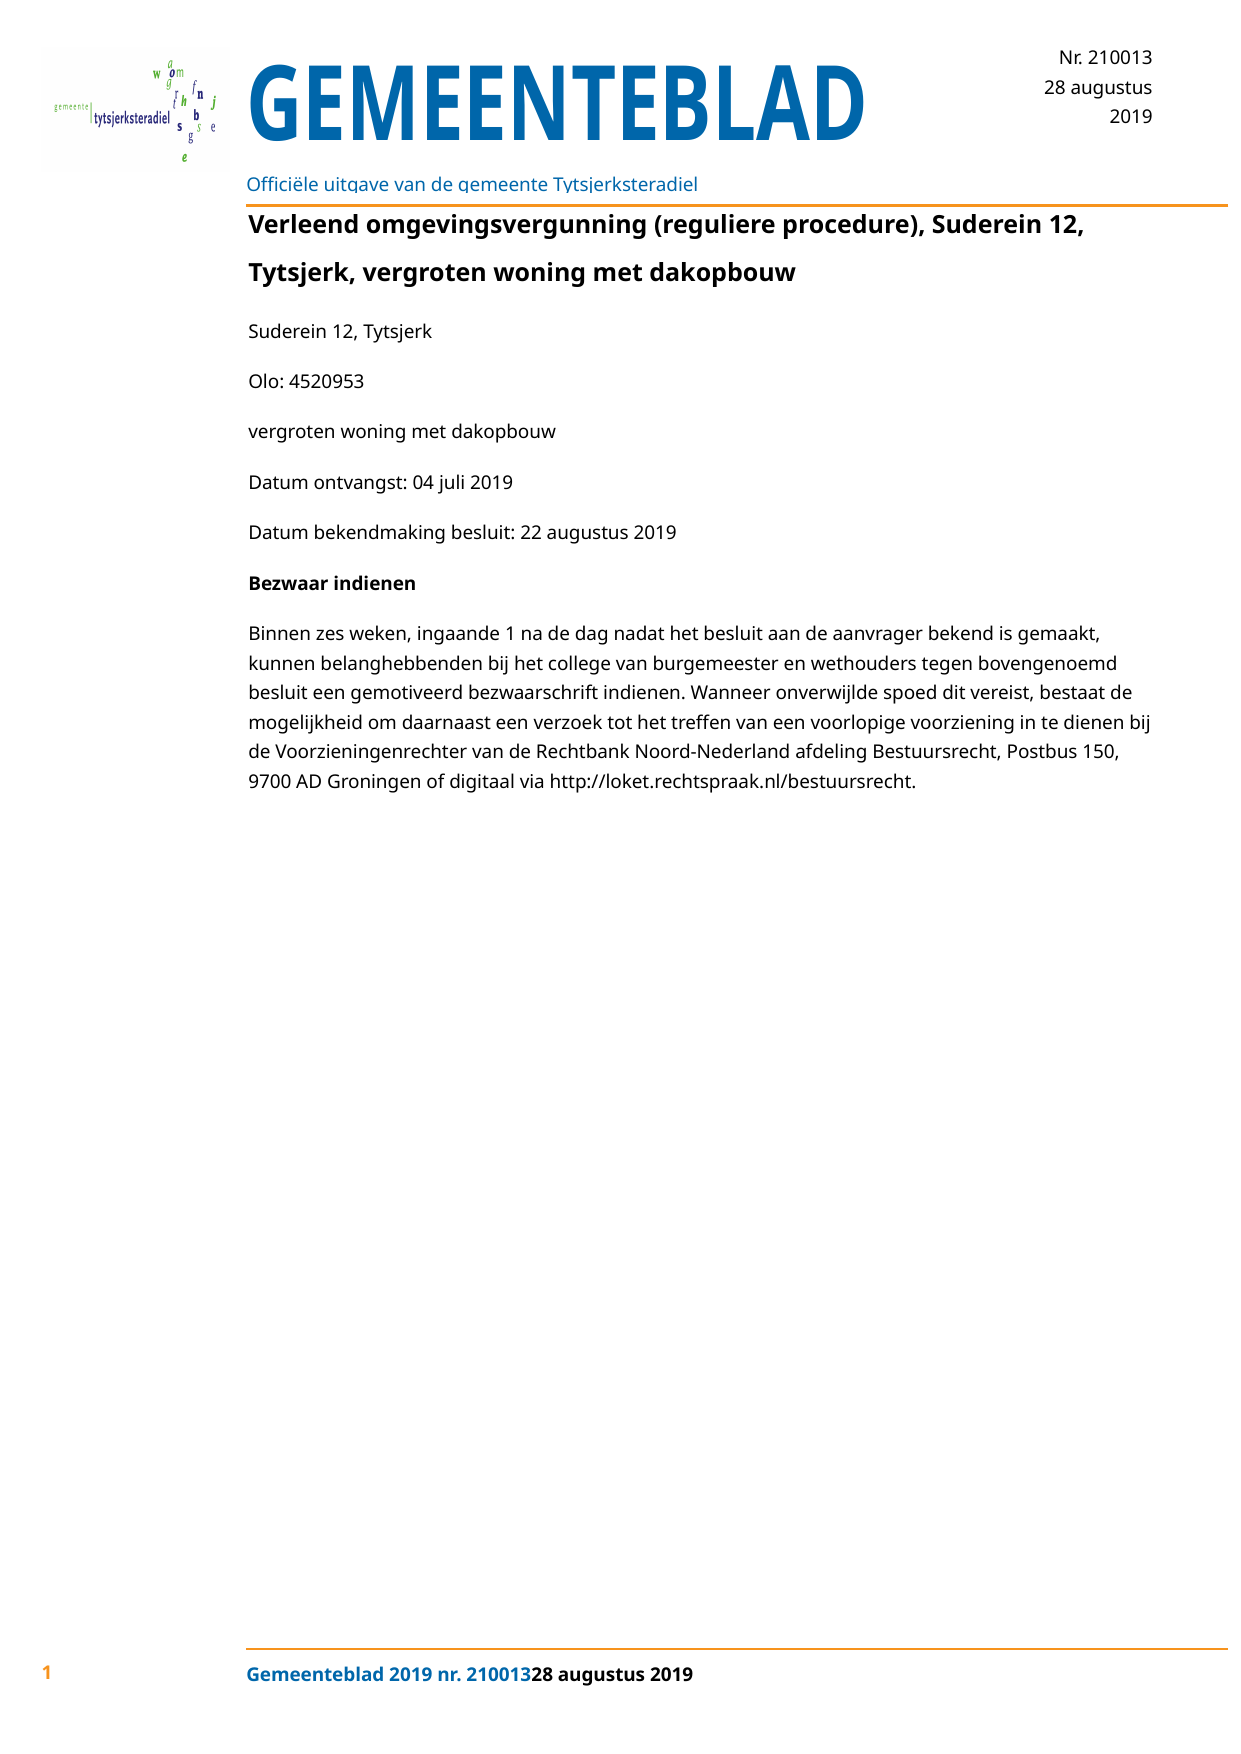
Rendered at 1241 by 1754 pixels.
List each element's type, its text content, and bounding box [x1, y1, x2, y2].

text Bezwaar indienen [248, 570, 1152, 596]
text Olo: 4520953 [248, 368, 1152, 394]
text Suderein 12, Tytsjerk [248, 318, 1152, 344]
text Verleend omgevingsvergunning (reguliere procedure), Suderein 12, Tytsjerk, vergroten woning met dakopbouw [248, 207, 1152, 288]
text vergroten woning met dakopbouw [248, 419, 1152, 444]
text Binnen zes weken, ingaande 1 na de dag nadat het besluit aan de aanvrager bekend is gemaakt, kunnen belanghebbenden bij het college van burgemeester en wethouders tegen bovengenoemd besluit een gemotiveerd bezwaarschrift indienen. Wanneer onverwijlde spoed dit vereist, bestaat de mogelijkheid om daarnaast een verzoek tot het treffen van een voorlopige voorziening in te dienen bij de Voorzieningenrechter van de Rechtbank Noord-Nederland afdeling Bestuursrecht, Postbus 150, 9700 AD Groningen of digitaal via http://loket.rechtspraak.nl/bestuursrecht. [248, 620, 1152, 794]
text Datum bekendmaking besluit: 22 augustus 2019 [248, 519, 1152, 545]
text Datum ontvangst: 04 juli 2019 [248, 469, 1152, 495]
picture [41, 47, 231, 172]
